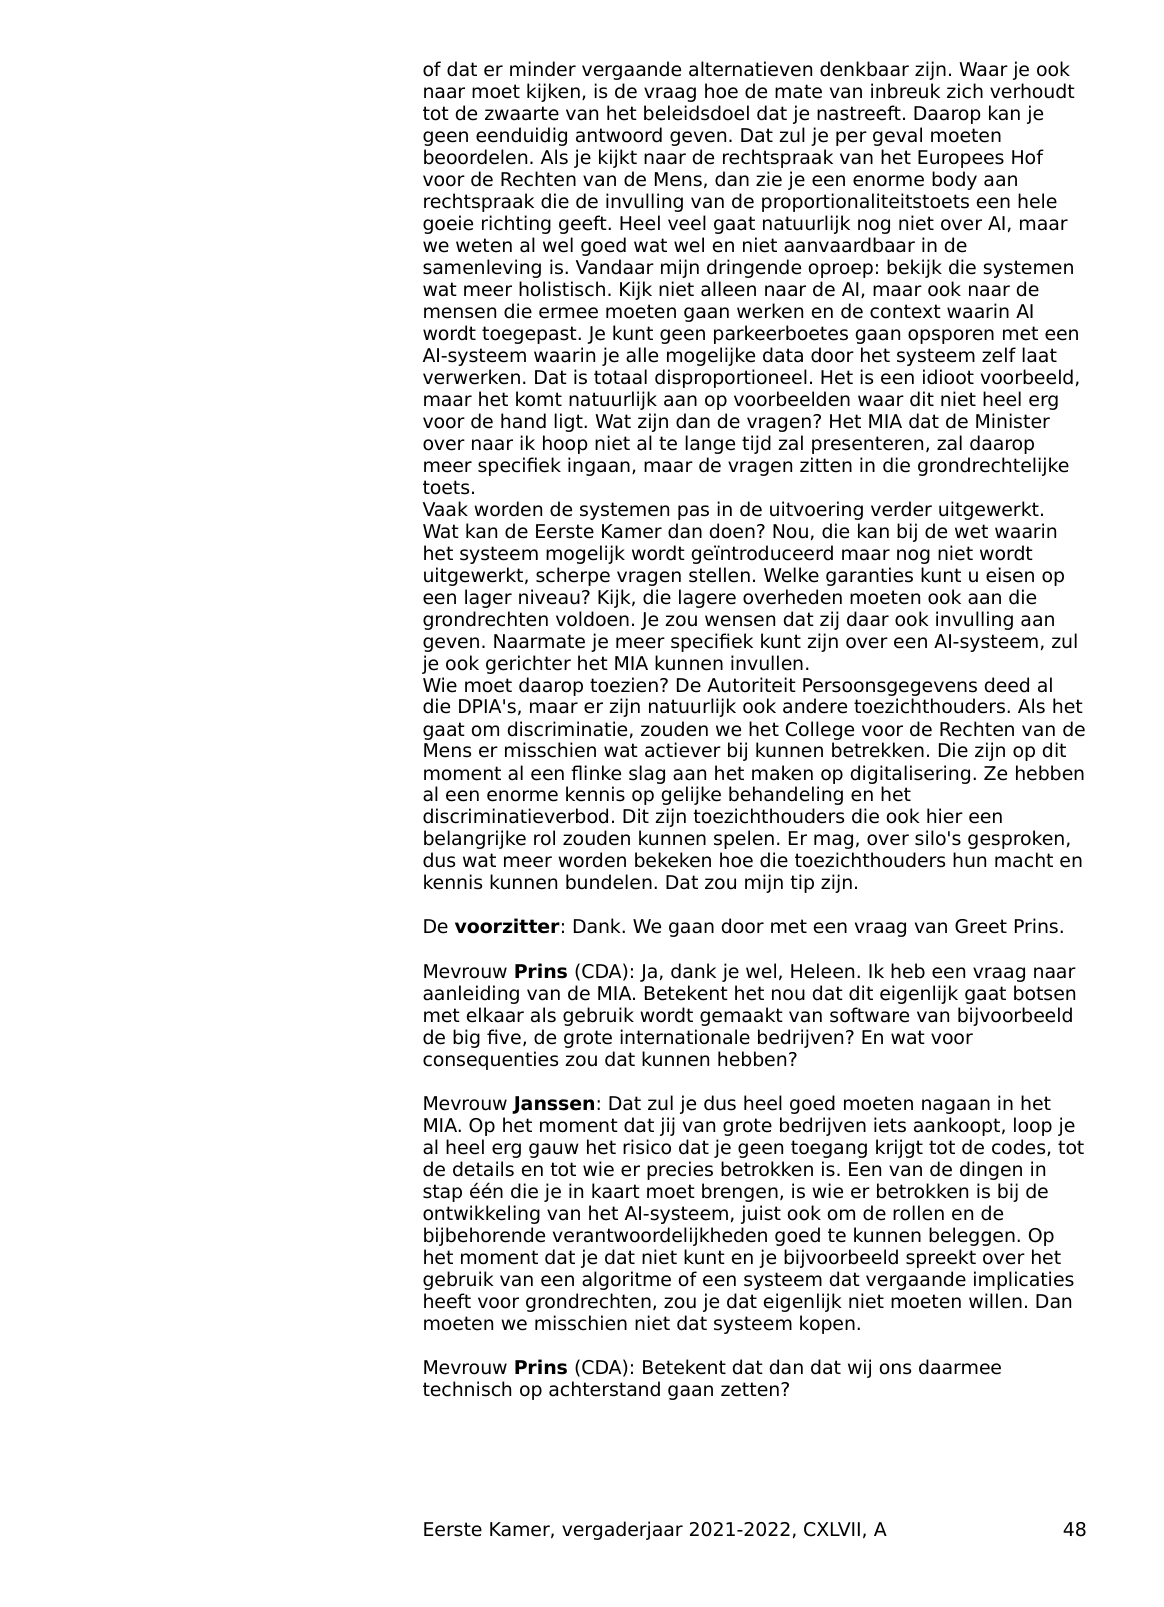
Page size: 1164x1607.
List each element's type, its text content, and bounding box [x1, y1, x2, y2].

text Mevrouw Prins (CDA): Betekent dat dan dat wij ons daarmee technisch op achterstand gaan zetten? [422, 1357, 1087, 1401]
text Mevrouw Prins (CDA): Ja, dank je wel, Heleen. Ik heb een vraag naar aanleiding van de MIA. Betekent het nou dat dit eigenlijk gaat botsen met elkaar als gebruik wordt gemaakt van software van bijvoorbeeld de big five, de grote internationale bedrijven? En wat voor consequenties zou dat kunnen hebben? [422, 961, 1087, 1071]
text Vaak worden de systemen pas in de uitvoering verder uitgewerkt. Wat kan de Eerste Kamer dan doen? Nou, die kan bij de wet waarin het systeem mogelijk wordt geïntroduceerd maar nog niet wordt uitgewerkt, scherpe vragen stellen. Welke garanties kunt u eisen op een lager niveau? Kijk, die lagere overheden moeten ook aan die grondrechten voldoen. Je zou wensen dat zij daar ook invulling aan geven. Naarmate je meer specifiek kunt zijn over een AI-systeem, zul je ook gerichter het MIA kunnen invullen. [422, 499, 1087, 674]
text Wie moet daarop toezien? De Autoriteit Persoonsgegevens deed al die DPIA's, maar er zijn natuurlijk ook andere toezichthouders. Als het gaat om discriminatie, zouden we het College voor de Rechten van de Mens er misschien wat actiever bij kunnen betrekken. Die zijn op dit moment al een flinke slag aan het maken op digitalisering. Ze hebben al een enorme kennis op gelijke behandeling en het discriminatieverbod. Dit zijn toezichthouders die ook hier een belangrijke rol zouden kunnen spelen. Er mag, over silo's gesproken, dus wat meer worden bekeken hoe die toezichthouders hun macht en kennis kunnen bundelen. Dat zou mijn tip zijn. [422, 674, 1087, 894]
text De voorzitter: Dank. We gaan door met een vraag van Greet Prins. [422, 916, 1087, 938]
text of dat er minder vergaande alternatieven denkbaar zijn. Waar je ook naar moet kijken, is de vraag hoe de mate van inbreuk zich verhoudt tot de zwaarte van het beleidsdoel dat je nastreeft. Daarop kan je geen eenduidig antwoord geven. Dat zul je per geval moeten beoordelen. Als je kijkt naar de rechtspraak van het Europees Hof voor de Rechten van de Mens, dan zie je een enorme body aan rechtspraak die de invulling van de proportionaliteitstoets een hele goeie richting geeft. Heel veel gaat natuurlijk nog niet over AI, maar we weten al wel goed wat wel en niet aanvaardbaar in de samenleving is. Vandaar mijn dringende oproep: bekijk die systemen wat meer holistisch. Kijk niet alleen naar de AI, maar ook naar de mensen die ermee moeten gaan werken en de context waarin AI wordt toegepast. Je kunt geen parkeerboetes gaan opsporen met een AI-systeem waarin je alle mogelijke data door het systeem zelf laat verwerken. Dat is totaal disproportioneel. Het is een idioot voorbeeld, maar het komt natuurlijk aan op voorbeelden waar dit niet heel erg voor de hand ligt. Wat zijn dan de vragen? Het MIA dat de Minister over naar ik hoop niet al te lange tijd zal presenteren, zal daarop meer specifiek ingaan, maar de vragen zitten in die grondrechtelijke toets. [422, 59, 1087, 499]
text Mevrouw Janssen: Dat zul je dus heel goed moeten nagaan in het MIA. Op het moment dat jij van grote bedrijven iets aankoopt, loop je al heel erg gauw het risico dat je geen toegang krijgt tot de codes, tot de details en tot wie er precies betrokken is. Een van de dingen in stap één die je in kaart moet brengen, is wie er betrokken is bij de ontwikkeling van het AI-systeem, juist ook om de rollen en de bijbehorende verantwoordelijkheden goed te kunnen beleggen. Op het moment dat je dat niet kunt en je bijvoorbeeld spreekt over het gebruik van een algoritme of een systeem dat vergaande implicaties heeft voor grondrechten, zou je dat eigenlijk niet moeten willen. Dan moeten we misschien niet dat systeem kopen. [422, 1093, 1087, 1334]
